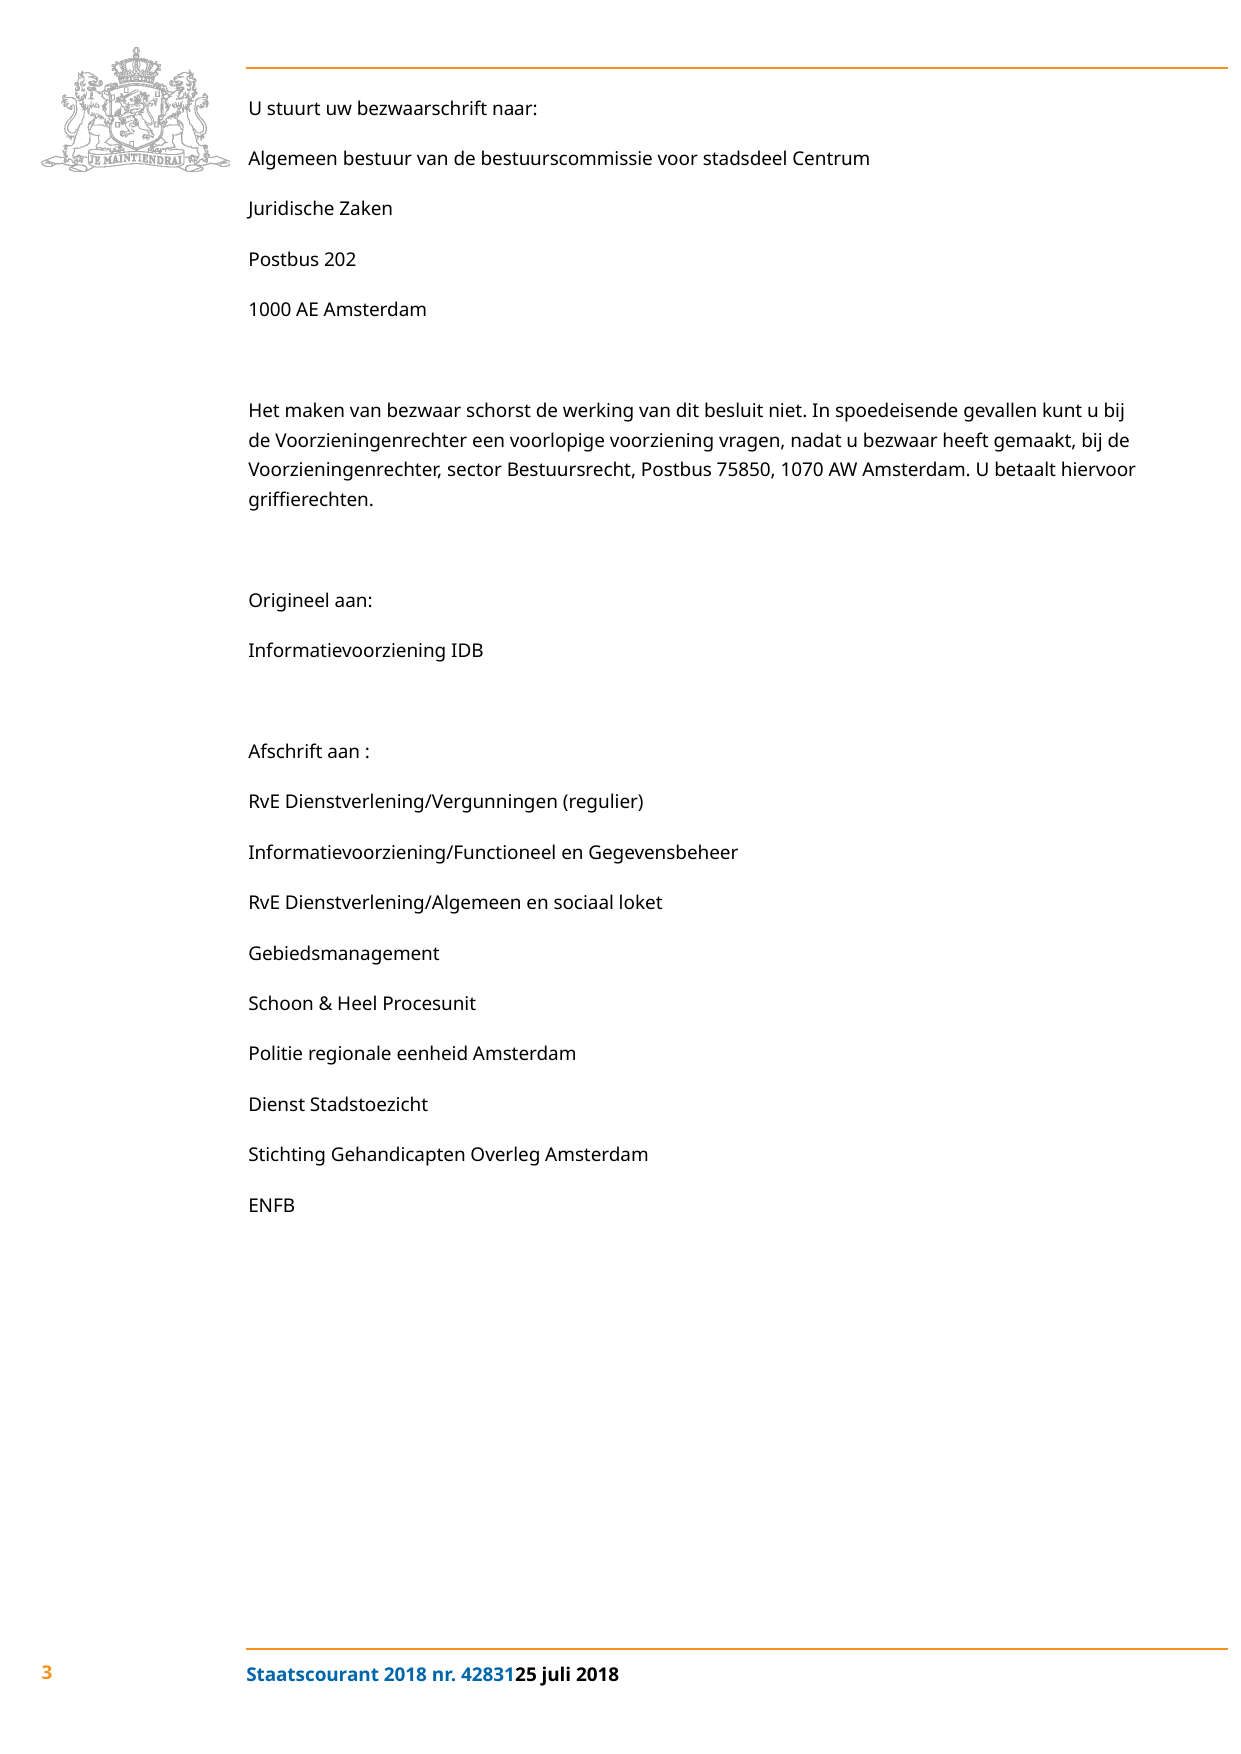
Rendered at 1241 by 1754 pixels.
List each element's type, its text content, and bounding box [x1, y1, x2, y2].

text 1000 AE Amsterdam [248, 296, 1152, 322]
text Juridische Zaken [248, 196, 1152, 221]
text RvE Dienstverlening/Vergunningen (regulier) [248, 788, 1152, 814]
text Afschrift aan : [248, 738, 1152, 764]
text Stichting Gehandicapten Overleg Amsterdam [248, 1141, 1152, 1167]
text Postbus 202 [248, 246, 1152, 272]
picture [41, 47, 231, 172]
text Informatievoorziening IDB [248, 637, 1152, 663]
text ENFB [248, 1192, 1152, 1218]
text Schoon & Heel Procesunit [248, 990, 1152, 1016]
text U stuurt uw bezwaarschrift naar: [248, 95, 1152, 121]
text Algemeen bestuur van de bestuurscommissie voor stadsdeel Centrum [248, 145, 1152, 171]
text Informatievoorziening/Functioneel en Gegevensbeheer [248, 839, 1152, 865]
text Het maken van bezwaar schorst de werking van dit besluit niet. In spoedeisende gevallen kunt u bij de Voorzieningenrechter een voorlopige voorziening vragen, nadat u bezwaar heeft gemaakt, bij de Voorzieningenrechter, sector Bestuursrecht, Postbus 75850, 1070 AW Amsterdam. U betaalt hiervoor griffierechten. [248, 397, 1152, 512]
text Dienst Stadstoezicht [248, 1091, 1152, 1117]
text RvE Dienstverlening/Algemeen en sociaal loket [248, 889, 1152, 915]
text Politie regionale eenheid Amsterdam [248, 1041, 1152, 1066]
text Origineel aan: [248, 587, 1152, 613]
text Gebiedsmanagement [248, 940, 1152, 966]
